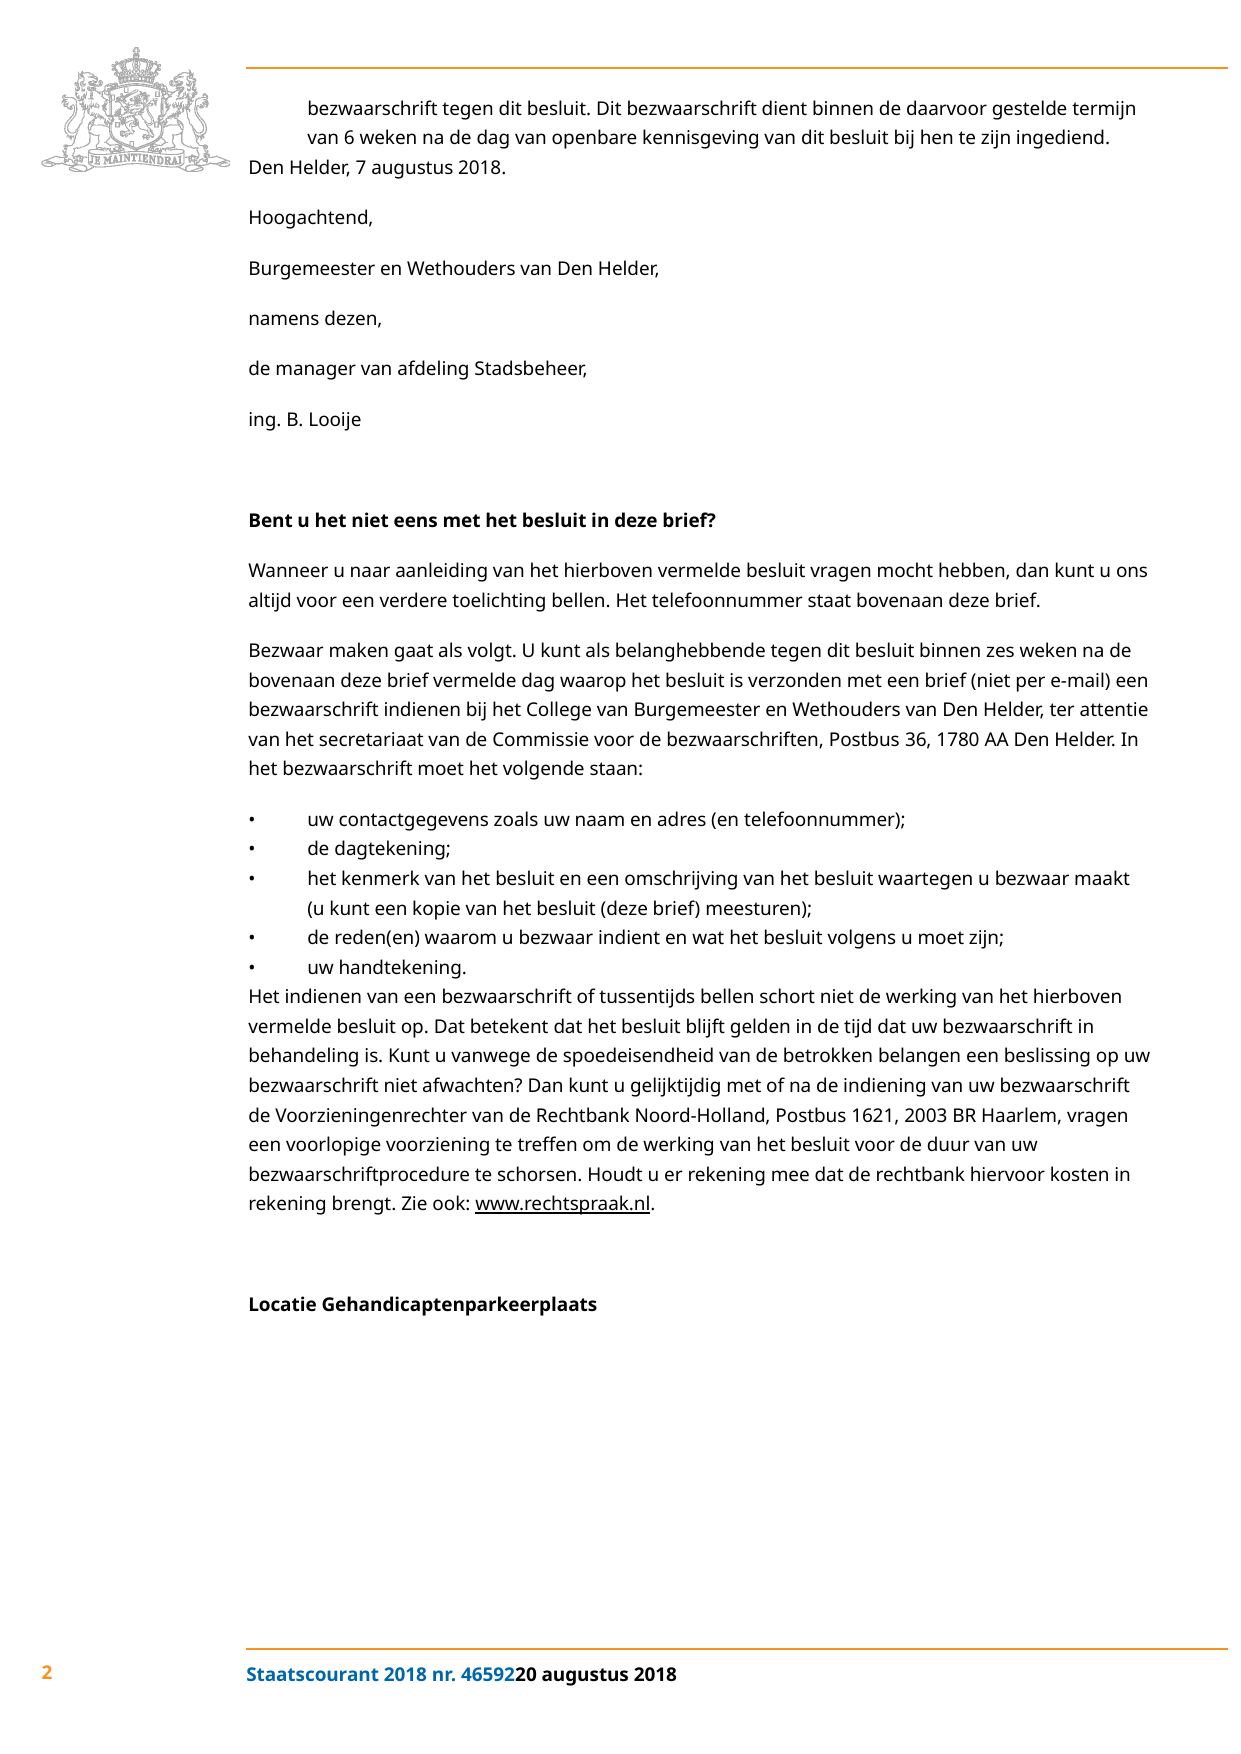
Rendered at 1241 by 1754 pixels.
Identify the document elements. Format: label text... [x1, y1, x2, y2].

list het kenmerk van het besluit en een omschrijving van het besluit waartegen u bezwaar maakt (u kunt een kopie van het besluit (deze brief) meesturen); [248, 865, 1152, 921]
list de reden(en) waarom u bezwaar indient en wat het besluit volgens u moet zijn; [248, 924, 1152, 950]
list uw handtekening. [248, 954, 1152, 980]
text Locatie Gehandicaptenparkeerplaats [248, 1291, 1152, 1317]
text ing. B. Looije [248, 406, 1152, 432]
list de dagtekening; [248, 836, 1152, 861]
list uw contactgegevens zoals uw naam en adres (en telefoonnummer); [248, 806, 1152, 832]
text Burgemeester en Wethouders van Den Helder, [248, 255, 1152, 281]
text Den Helder, 7 augustus 2018. [248, 154, 1152, 180]
list bezwaarschrift tegen dit besluit. Dit bezwaarschrift dient binnen de daarvoor gestelde termijn van 6 weken na de dag van openbare kennisgeving van dit besluit bij hen te zijn ingediend. [248, 95, 1152, 150]
text de manager van afdeling Stadsbeheer, [248, 356, 1152, 381]
text Bezwaar maken gaat als volgt. U kunt als belanghebbende tegen dit besluit binnen zes weken na de bovenaan deze brief vermelde dag waarop het besluit is verzonden met een brief (niet per e-mail) een bezwaarschrift indienen bij het College van Burgemeester en Wethouders van Den Helder, ter attentie van het secretariaat van de Commissie voor de bezwaarschriften, Postbus 36, 1780 AA Den Helder. In het bezwaarschrift moet het volgende staan: [248, 637, 1152, 781]
text Het indienen van een bezwaarschrift of tussentijds bellen schort niet de werking van het hierboven vermelde besluit op. Dat betekent dat het besluit blijft gelden in de tijd dat uw bezwaarschrift in behandeling is. Kunt u vanwege de spoedeisendheid van de betrokken belangen een beslissing op uw bezwaarschrift niet afwachten? Dan kunt u gelijktijdig met of na de indiening van uw bezwaarschrift de Voorzieningenrechter van de Rechtbank Noord-Holland, Postbus 1621, 2003 BR Haarlem, vragen een voorlopige voorziening te treffen om de werking van het besluit voor de duur van uw bezwaarschriftprocedure te schorsen. Houdt u er rekening mee dat de rechtbank hiervoor kosten in rekening brengt. Zie ook: www.rechtspraak.nl. [248, 983, 1152, 1216]
text Bent u het niet eens met het besluit in deze brief? [248, 507, 1152, 533]
text Hoogachtend, [248, 204, 1152, 230]
text Wanneer u naar aanleiding van het hierboven vermelde besluit vragen mocht hebben, dan kunt u ons altijd voor een verdere toelichting bellen. Het telefoonnummer staat bovenaan deze brief. [248, 557, 1152, 613]
text namens dezen, [248, 305, 1152, 331]
picture [41, 47, 231, 172]
